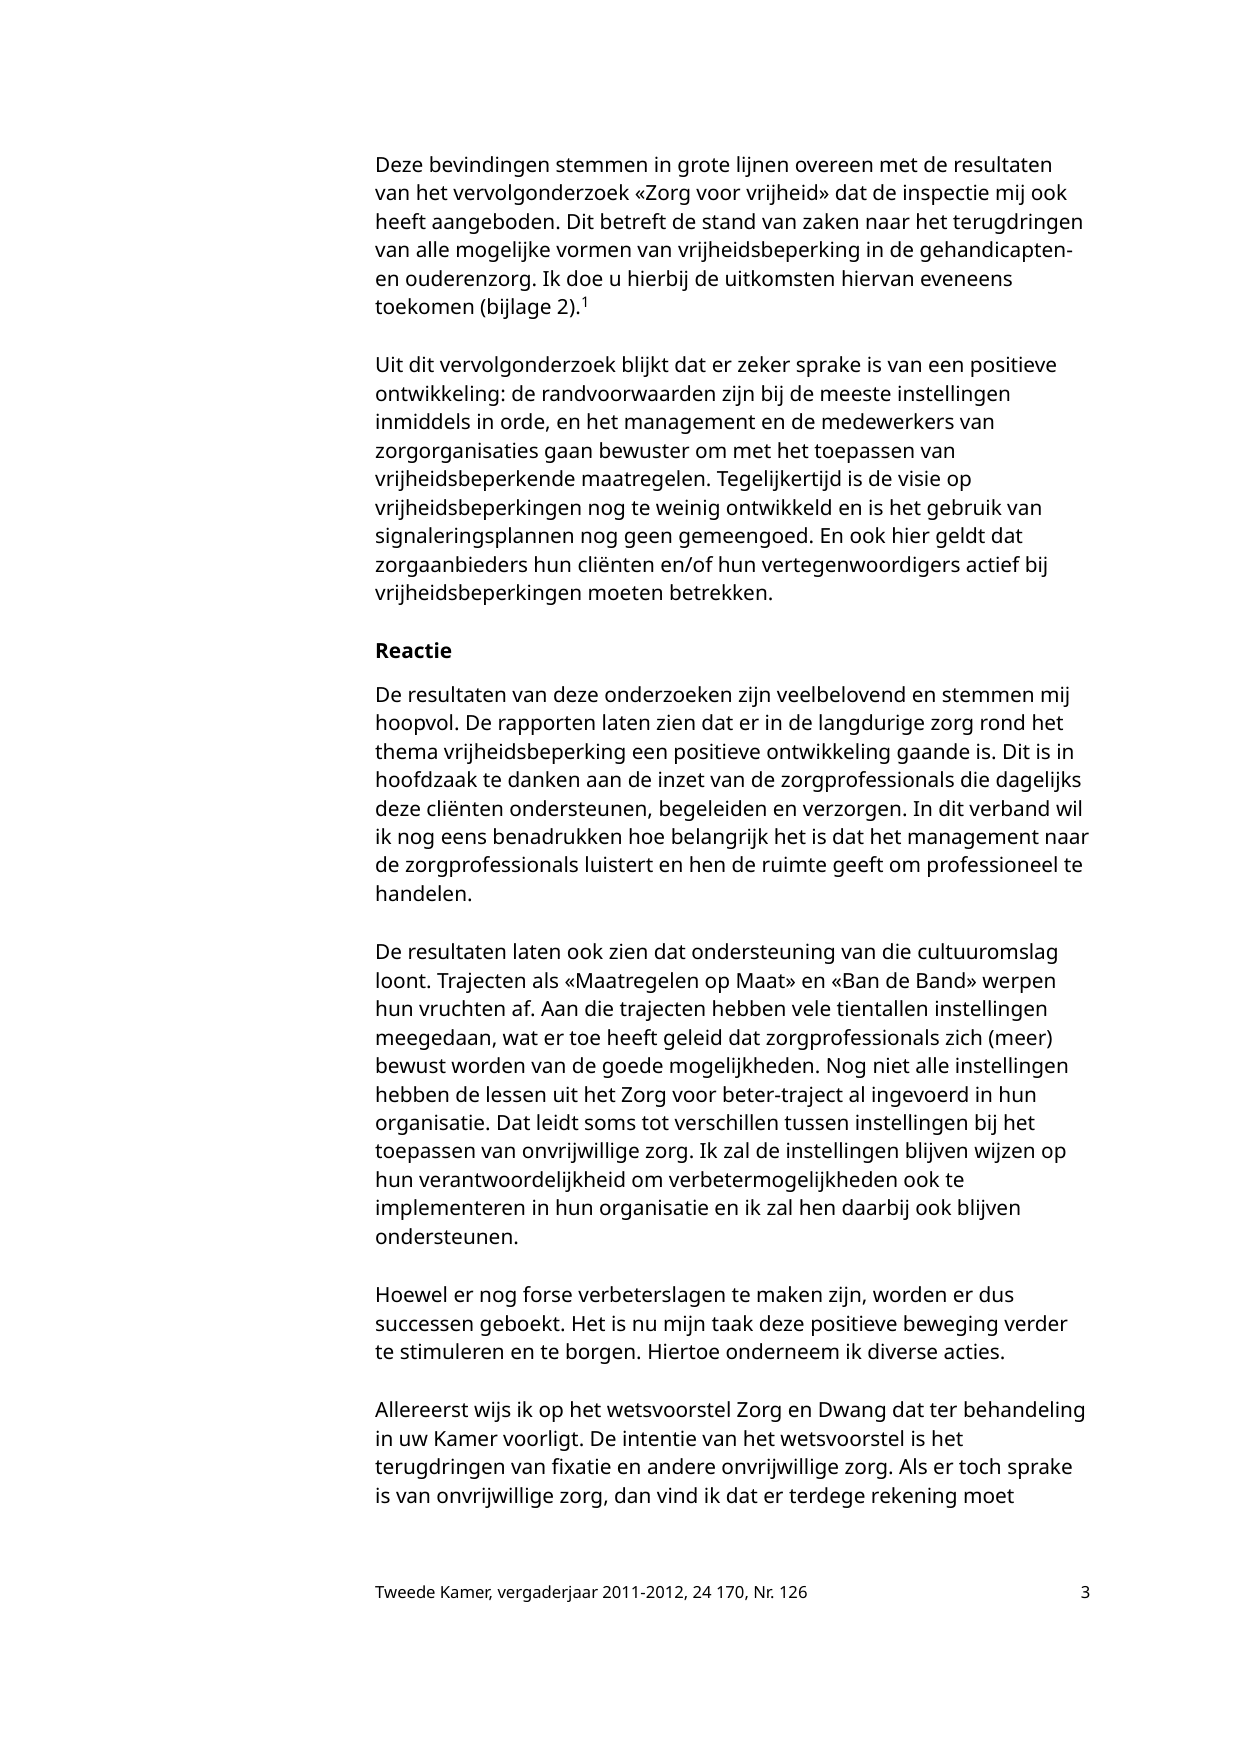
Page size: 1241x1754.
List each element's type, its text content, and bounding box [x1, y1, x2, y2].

text Hoewel er nog forse verbeterslagen te maken zijn, worden er dus successen geboekt. Het is nu mijn taak deze positieve beweging verder te stimuleren en te borgen. Hiertoe onderneem ik diverse acties. [375, 1280, 1090, 1366]
text De resultaten van deze onderzoeken zijn veelbelovend en stemmen mij hoopvol. De rapporten laten zien dat er in de langdurige zorg rond het thema vrijheidsbeperking een positieve ontwikkeling gaande is. Dit is in hoofdzaak te danken aan de inzet van de zorgprofessionals die dagelijks deze cliënten ondersteunen, begeleiden en verzorgen. In dit verband wil ik nog eens benadrukken hoe belangrijk het is dat het management naar de zorgprofessionals luistert en hen de ruimte geeft om professioneel te handelen. [375, 680, 1090, 907]
text Reactie [375, 637, 1090, 665]
text Uit dit vervolgonderzoek blijkt dat er zeker sprake is van een positieve ontwikkeling: de randvoorwaarden zijn bij de meeste instellingen inmiddels in orde, en het management en de medewerkers van zorgorganisaties gaan bewuster om met het toepassen van vrijheidsbeperkende maatregelen. Tegelijkertijd is de visie op vrijheidsbeperkingen nog te weinig ontwikkeld en is het gebruik van signaleringsplannen nog geen gemeengoed. En ook hier geldt dat zorgaanbieders hun cliënten en/of hun vertegenwoordigers actief bij vrijheidsbeperkingen moeten betrekken. [375, 351, 1090, 607]
text Allereerst wijs ik op het wetsvoorstel Zorg en Dwang dat ter behandeling in uw Kamer voorligt. De intentie van het wetsvoorstel is het terugdringen van fixatie en andere onvrijwillige zorg. Als er toch sprake is van onvrijwillige zorg, dan vind ik dat er terdege rekening moet [375, 1396, 1090, 1509]
text Deze bevindingen stemmen in grote lijnen overeen met de resultaten van het vervolgonderzoek «Zorg voor vrijheid» dat de inspectie mij ook heeft aangeboden. Dit betreft de stand van zaken naar het terugdringen van alle mogelijke vormen van vrijheidsbeperking in de gehandicapten- en ouderenzorg. Ik doe u hierbij de uitkomsten hiervan eveneens toekomen (bijlage 2).1 [375, 150, 1090, 321]
text De resultaten laten ook zien dat ondersteuning van die cultuuromslag loont. Trajecten als «Maatregelen op Maat» en «Ban de Band» werpen hun vruchten af. Aan die trajecten hebben vele tientallen instellingen meegedaan, wat er toe heeft geleid dat zorgprofessionals zich (meer) bewust worden van de goede mogelijkheden. Nog niet alle instellingen hebben de lessen uit het Zorg voor beter-traject al ingevoerd in hun organisatie. Dat leidt soms tot verschillen tussen instellingen bij het toepassen van onvrijwillige zorg. Ik zal de instellingen blijven wijzen op hun verantwoordelijkheid om verbetermogelijkheden ook te implementeren in hun organisatie en ik zal hen daarbij ook blijven ondersteunen. [375, 937, 1090, 1250]
